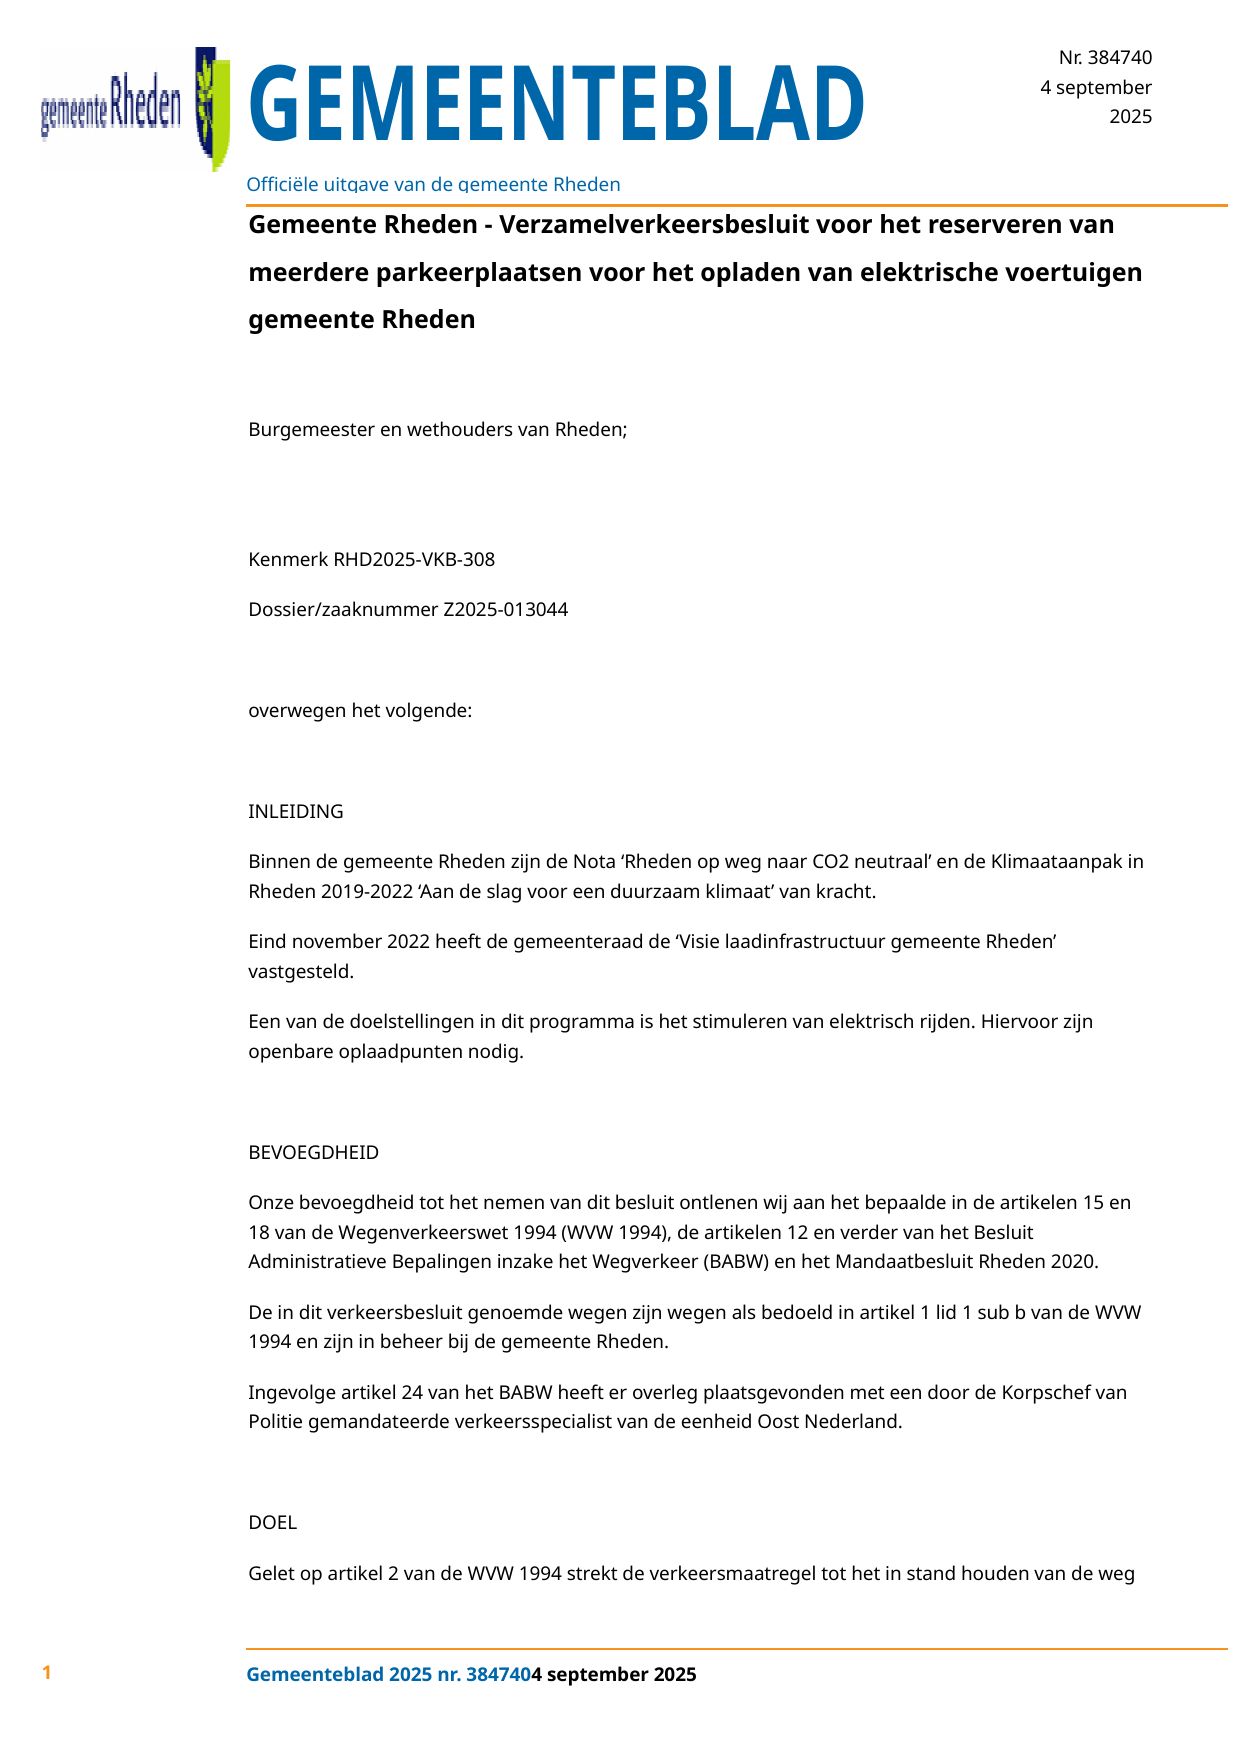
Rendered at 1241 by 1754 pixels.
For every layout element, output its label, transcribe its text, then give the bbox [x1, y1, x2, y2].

text Gelet op artikel 2 van de WVW 1994 strekt de verkeersmaatregel tot het in stand houden van de weg [248, 1560, 1152, 1586]
text DOEL [248, 1509, 1152, 1535]
text Gemeente Rheden - Verzamelverkeersbesluit voor het reserveren van meerdere parkeerplaatsen voor het opladen van elektrische voertuigen gemeente Rheden [248, 207, 1152, 336]
text De in dit verkeersbesluit genoemde wegen zijn wegen als bedoeld in artikel 1 lid 1 sub b van de WVW 1994 en zijn in beheer bij de gemeente Rheden. [248, 1299, 1152, 1354]
text Een van de doelstellingen in dit programma is het stimuleren van elektrisch rijden. Hiervoor zijn openbare oplaadpunten nodig. [248, 1009, 1152, 1064]
text Dossier/zaaknummer Z2025-013044 [248, 597, 1152, 622]
text Eind november 2022 heeft de gemeenteraad de ‘Visie laadinfrastructuur gemeente Rheden’ vastgesteld. [248, 929, 1152, 984]
text INLEIDING [248, 798, 1152, 824]
text Ingevolge artikel 24 van het BABW heeft er overleg plaatsgevonden met een door de Korpschef van Politie gemandateerde verkeersspecialist van de eenheid Oost Nederland. [248, 1379, 1152, 1434]
text Binnen de gemeente Rheden zijn de Nota ‘Rheden op weg naar CO2 neutraal’ en de Klimaataanpak in Rheden 2019-2022 ‘Aan de slag voor een duurzaam klimaat’ van kracht. [248, 849, 1152, 904]
text Burgemeester en wethouders van Rheden; [248, 416, 1152, 442]
text Kenmerk RHD2025-VKB-308 [248, 546, 1152, 572]
text BEVOEGDHEID [248, 1139, 1152, 1165]
text Onze bevoegdheid tot het nemen van dit besluit ontlenen wij aan het bepaalde in de artikelen 15 en 18 van de Wegenverkeerswet 1994 (WVW 1994), de artikelen 12 en verder van het Besluit Administratieve Bepalingen inzake het Wegverkeer (BABW) en het Mandaatbesluit Rheden 2020. [248, 1189, 1152, 1274]
picture [41, 47, 231, 172]
text overwegen het volgende: [248, 697, 1152, 723]
